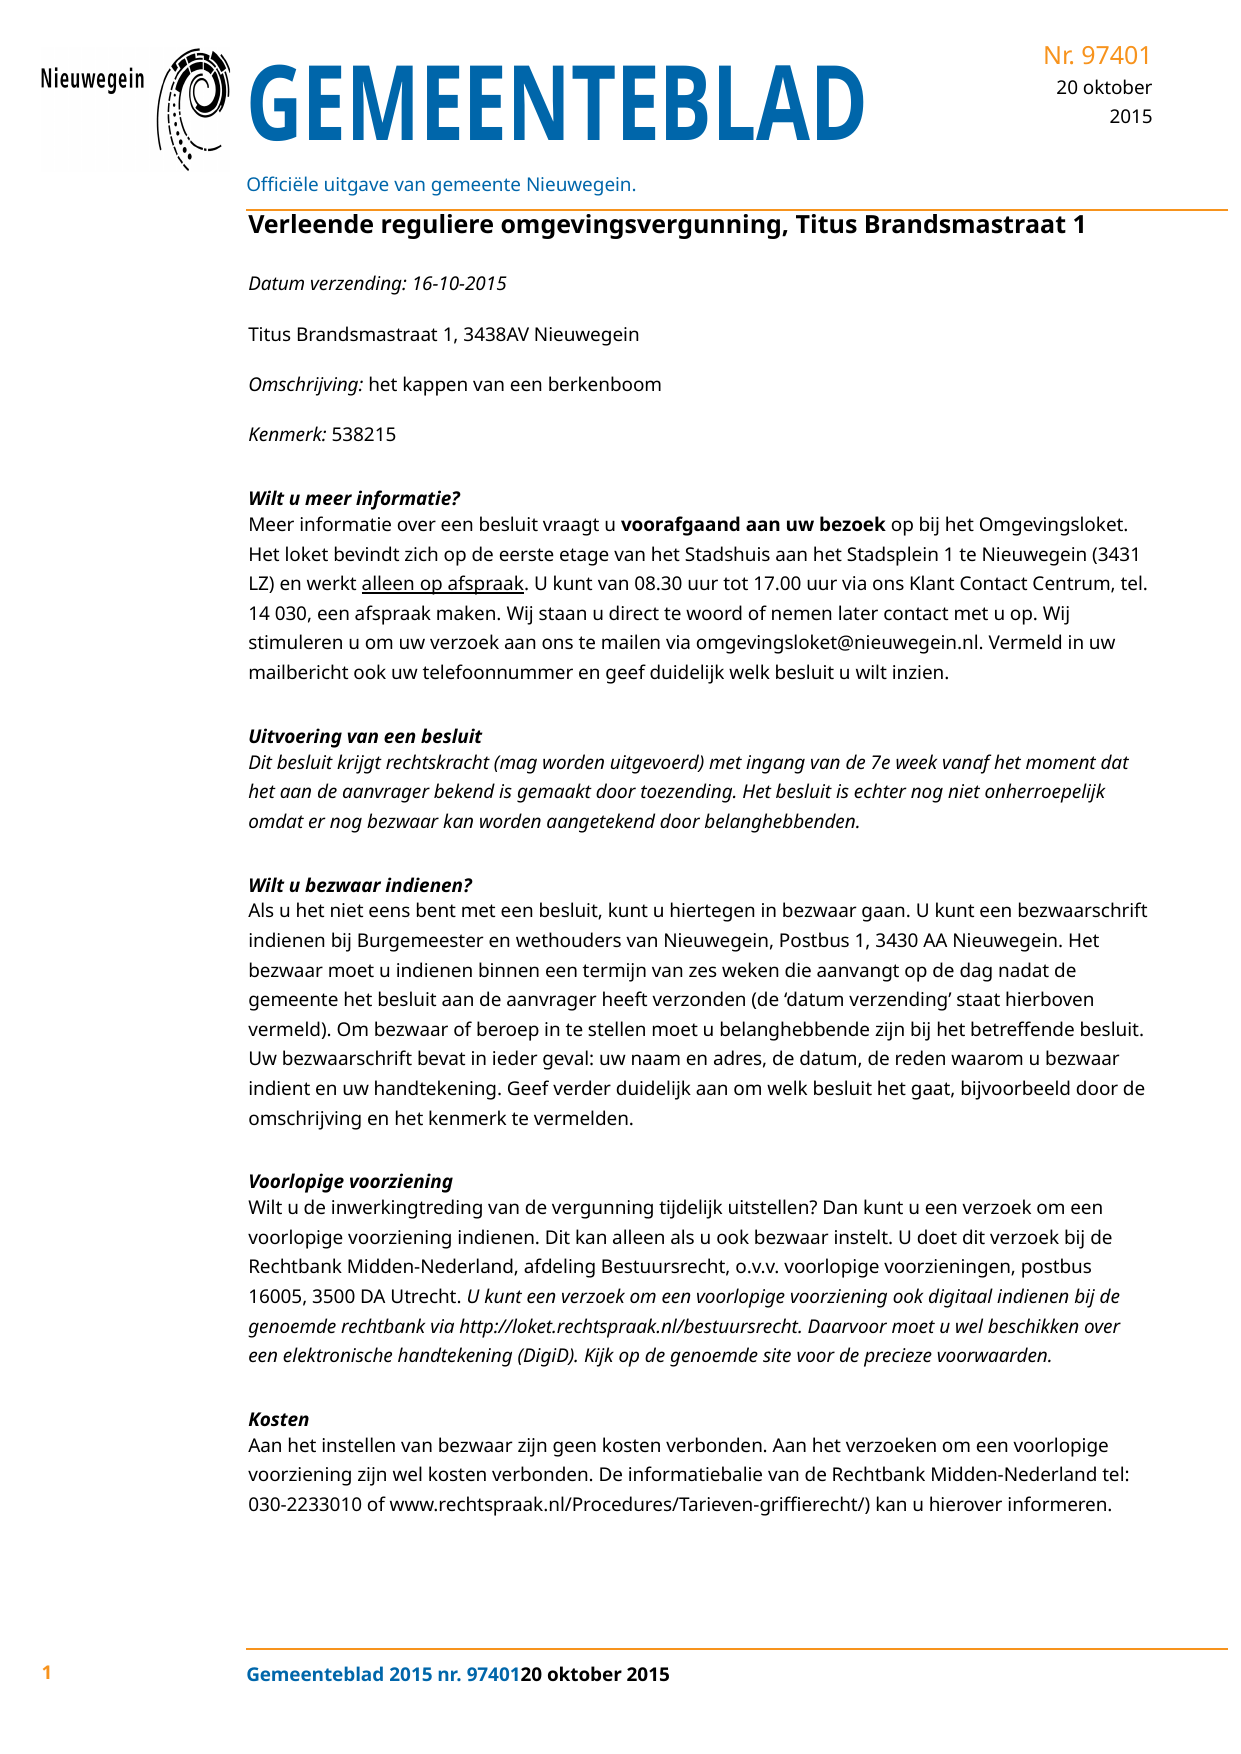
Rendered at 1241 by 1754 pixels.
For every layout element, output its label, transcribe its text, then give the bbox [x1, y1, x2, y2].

text Kosten [248, 1406, 1152, 1432]
text Dit besluit krijgt rechtskracht (mag worden uitgevoerd) met ingang van de 7e week vanaf het moment dat het aan de aanvrager bekend is gemaakt door toezending. Het besluit is echter nog niet onherroepelijk omdat er nog bezwaar kan worden aangetekend door belanghebbenden. [248, 749, 1152, 834]
picture [41, 47, 231, 172]
text Wilt u meer informatie? [248, 486, 1152, 511]
text Aan het instellen van bezwaar zijn geen kosten verbonden. Aan het verzoeken om een voorlopige voorziening zijn wel kosten verbonden. De informatiebalie van de Rechtbank Midden-Nederland tel: 030-2233010 of www.rechtspraak.nl/Procedures/Tarieven-griffierecht/) kan u hierover informeren. [248, 1432, 1152, 1517]
text Verleende reguliere omgevingsvergunning, Titus Brandsmastraat 1 [248, 211, 1152, 241]
text Kenmerk: 538215 [248, 422, 1152, 447]
text Omschrijving: het kappen van een berkenboom [248, 371, 1152, 397]
text Als u het niet eens bent met een besluit, kunt u hiertegen in bezwaar gaan. U kunt een bezwaarschrift indienen bij Burgemeester en wethouders van Nieuwegein, Postbus 1, 3430 AA Nieuwegein. Het bezwaar moet u indienen binnen een termijn van zes weken die aanvangt op de dag nadat de gemeente het besluit aan de aanvrager heeft verzonden (de ‘datum verzending’ staat hierboven vermeld). Om bezwaar of beroep in te stellen moet u belanghebbende zijn bij het betreffende besluit. Uw bezwaarschrift bevat in ieder geval: uw naam en adres, de datum, de reden waarom u bezwaar indient en uw handtekening. Geef verder duidelijk aan om welk besluit het gaat, bijvoorbeeld door de omschrijving en het kenmerk te vermelden. [248, 898, 1152, 1131]
text Titus Brandsmastraat 1, 3438AV Nieuwegein [248, 321, 1152, 346]
text Datum verzending: 16-10-2015 [248, 270, 1152, 296]
text Wilt u de inwerkingtreding van de vergunning tijdelijk uitstellen? Dan kunt u een verzoek om een voorlopige voorziening indienen. Dit kan alleen als u ook bezwaar instelt. U doet dit verzoek bij de Rechtbank Midden-Nederland, afdeling Bestuursrecht, o.v.v. voorlopige voorzieningen, postbus 16005, 3500 DA Utrecht. U kunt een verzoek om een voorlopige voorziening ook digitaal indienen bij de genoemde rechtbank via http://loket.rechtspraak.nl/bestuursrecht. Daarvoor moet u wel beschikken over een elektronische handtekening (DigiD). Kijk op de genoemde site voor de precieze voorwaarden. [248, 1194, 1152, 1368]
text Uitvoering van een besluit [248, 723, 1152, 749]
text Wilt u bezwaar indienen? [248, 872, 1152, 898]
text Voorlopige voorziening [248, 1169, 1152, 1194]
text Meer informatie over een besluit vraagt u voorafgaand aan uw bezoek op bij het Omgevingsloket. Het loket bevindt zich op de eerste etage van het Stadshuis aan het Stadsplein 1 te Nieuwegein (3431 LZ) en werkt alleen op afspraak. U kunt van 08.30 uur tot 17.00 uur via ons Klant Contact Centrum, tel. 14 030, een afspraak maken. Wij staan u direct te woord of nemen later contact met u op. Wij stimuleren u om uw verzoek aan ons te mailen via omgevingsloket@nieuwegein.nl. Vermeld in uw mailbericht ook uw telefoonnummer en geef duidelijk welk besluit u wilt inzien. [248, 511, 1152, 685]
